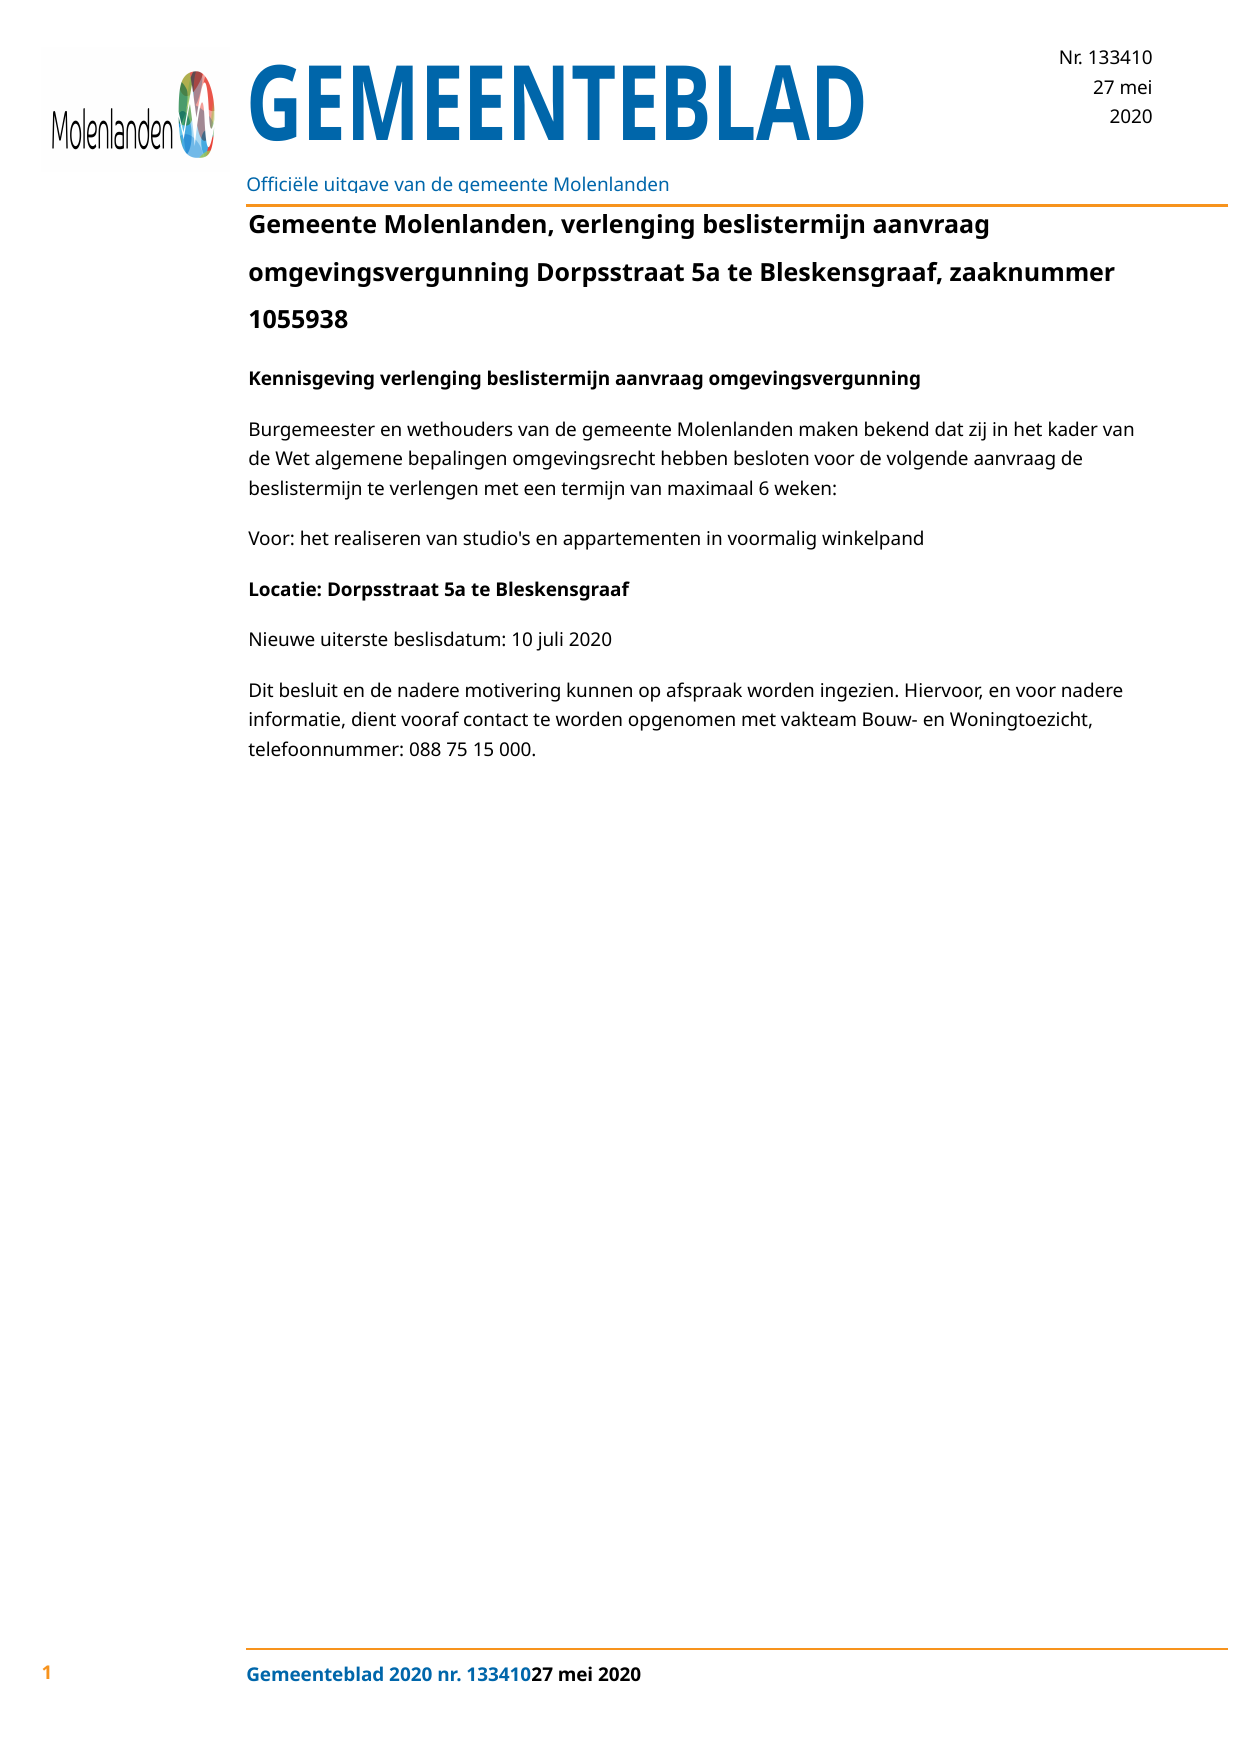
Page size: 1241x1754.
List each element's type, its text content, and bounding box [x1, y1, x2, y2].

text Gemeente Molenlanden, verlenging beslistermijn aanvraag omgevingsvergunning Dorpsstraat 5a te Bleskensgraaf, zaaknummer 1055938 [248, 207, 1152, 336]
text Burgemeester en wethouders van de gemeente Molenlanden maken bekend dat zij in het kader van de Wet algemene bepalingen omgevingsrecht hebben besloten voor de volgende aanvraag de beslistermijn te verlengen met een termijn van maximaal 6 weken: [248, 416, 1152, 501]
text Locatie: Dorpsstraat 5a te Bleskensgraaf [248, 576, 1152, 602]
text Voor: het realiseren van studio's en appartementen in voormalig winkelpand [248, 526, 1152, 551]
text Nieuwe uiterste beslisdatum: 10 juli 2020 [248, 626, 1152, 652]
picture [41, 47, 231, 172]
text Dit besluit en de nadere motivering kunnen op afspraak worden ingezien. Hiervoor, en voor nadere informatie, dient vooraf contact te worden opgenomen met vakteam Bouw- en Woningtoezicht, telefoonnummer: 088 75 15 000. [248, 677, 1152, 762]
text Kennisgeving verlenging beslistermijn aanvraag omgevingsvergunning [248, 366, 1152, 391]
